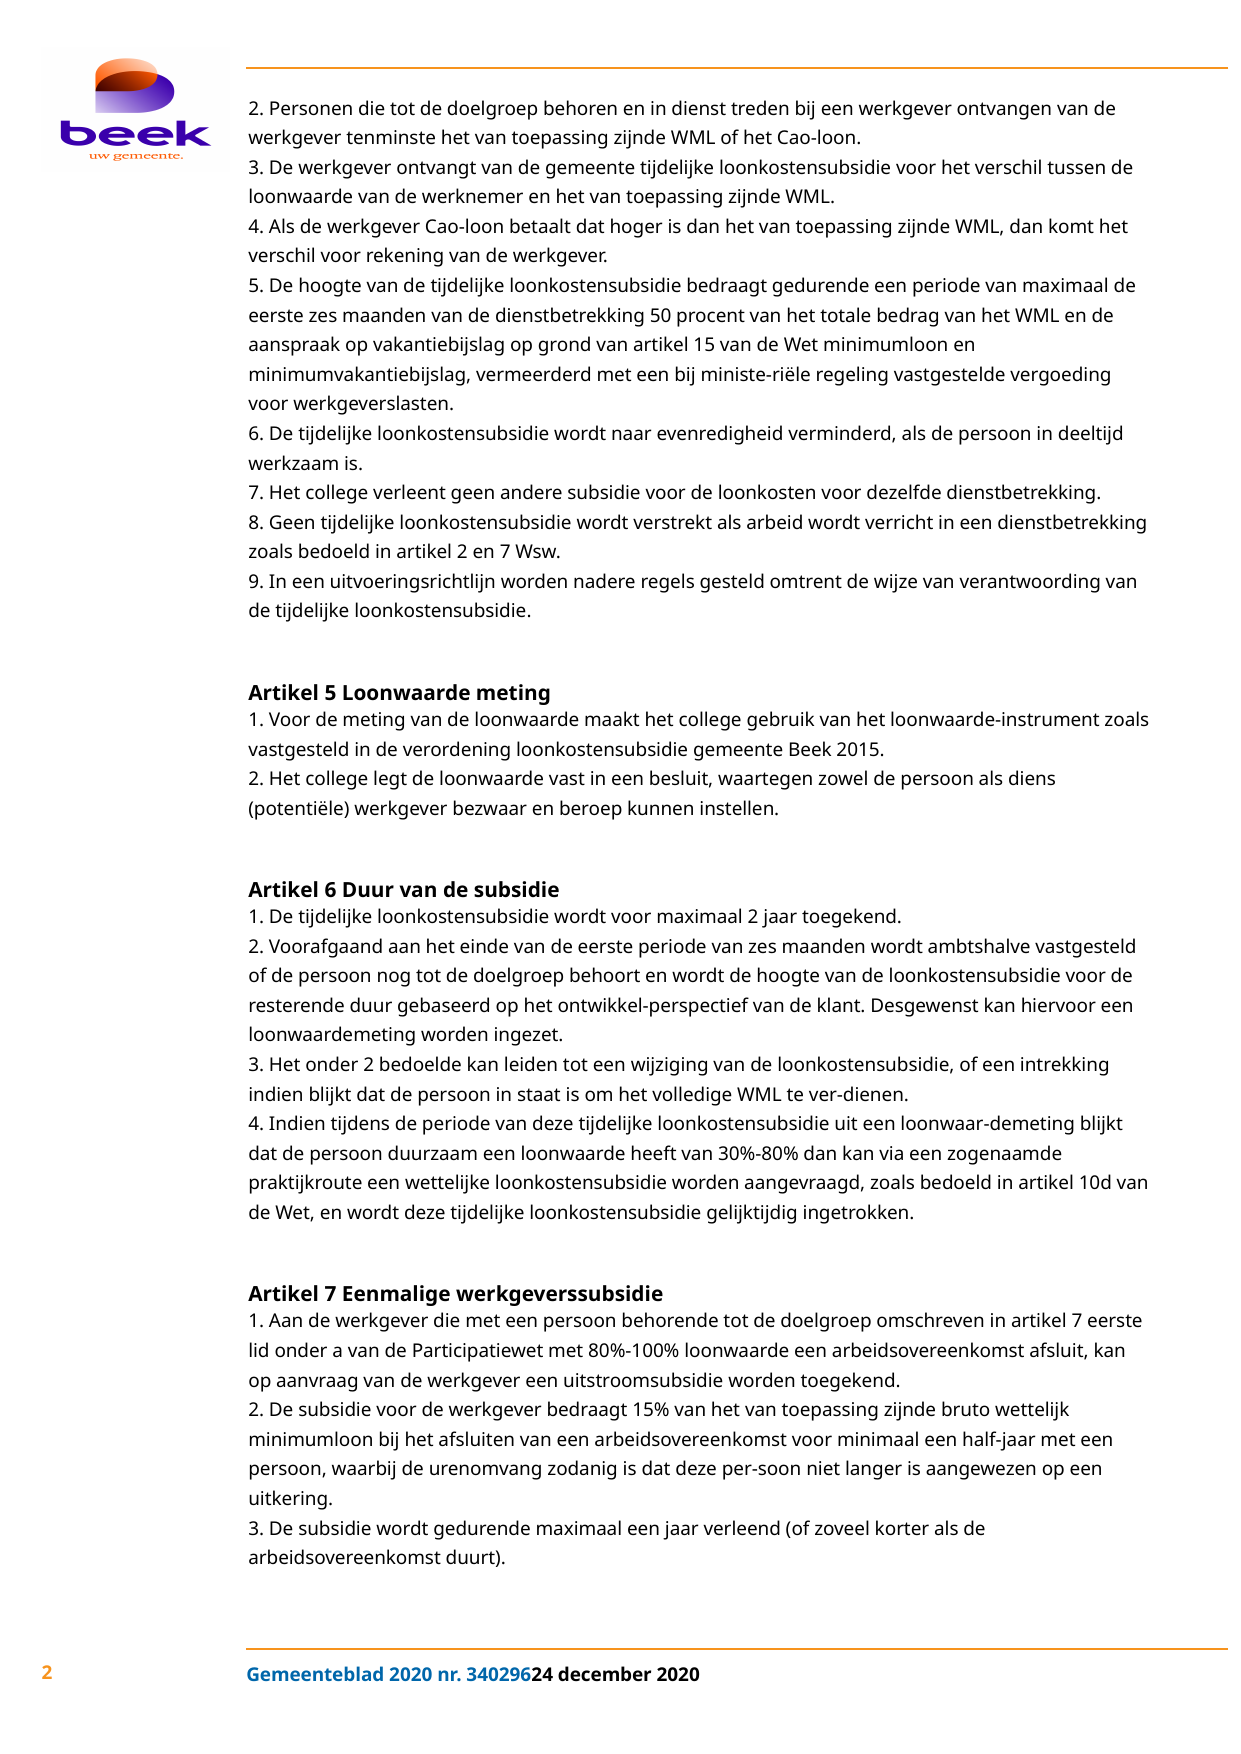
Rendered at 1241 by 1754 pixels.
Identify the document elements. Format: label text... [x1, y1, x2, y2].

text 1. De tijdelijke loonkostensubsidie wordt voor maximaal 2 jaar toegekend. [248, 903, 1152, 929]
text Artikel 5 Loonwaarde meting [248, 678, 1152, 706]
text 2. Het college legt de loonwaarde vast in een besluit, waartegen zowel de persoon als diens (potentiële) werkgever bezwaar en beroep kunnen instellen. [248, 765, 1152, 821]
text 1. Aan de werkgever die met een persoon behorende tot de doelgroep omschreven in artikel 7 eerste lid onder a van de Participatiewet met 80%-100% loonwaarde een arbeidsovereenkomst afsluit, kan op aanvraag van de werkgever een uitstroomsubsidie worden toegekend. [248, 1308, 1152, 1392]
text Artikel 7 Eenmalige werkgeverssubsidie [248, 1279, 1152, 1308]
text 7. Het college verleent geen andere subsidie voor de loonkosten voor dezelfde dienstbetrekking. [248, 479, 1152, 505]
text Artikel 6 Duur van de subsidie [248, 875, 1152, 903]
text 3. De subsidie wordt gedurende maximaal een jaar verleend (of zoveel korter als de arbeidsovereenkomst duurt). [248, 1515, 1152, 1570]
picture [41, 47, 231, 172]
text 2. Personen die tot de doelgroep behoren en in dienst treden bij een werkgever ontvangen van de werkgever tenminste het van toepassing zijnde WML of het Cao-loon. [248, 95, 1152, 150]
text 1. Voor de meting van de loonwaarde maakt het college gebruik van het loonwaarde-instrument zoals vastgesteld in de verordening loonkostensubsidie gemeente Beek 2015. [248, 706, 1152, 761]
text 3. De werkgever ontvangt van de gemeente tijdelijke loonkostensubsidie voor het verschil tussen de loonwaarde van de werknemer en het van toepassing zijnde WML. [248, 154, 1152, 209]
text 5. De hoogte van de tijdelijke loonkostensubsidie bedraagt gedurende een periode van maximaal de eerste zes maanden van de dienstbetrekking 50 procent van het totale bedrag van het WML en de aanspraak op vakantiebijslag op grond van artikel 15 van de Wet minimumloon en minimumvakantiebijslag, vermeerderd met een bij ministe-riële regeling vastgestelde vergoeding voor werkgeverslasten. [248, 272, 1152, 416]
text 4. Indien tijdens de periode van deze tijdelijke loonkostensubsidie uit een loonwaar-demeting blijkt dat de persoon duurzaam een loonwaarde heeft van 30%-80% dan kan via een zogenaamde praktijkroute een wettelijke loonkostensubsidie worden aangevraagd, zoals bedoeld in artikel 10d van de Wet, en wordt deze tijdelijke loonkostensubsidie gelijktijdig ingetrokken. [248, 1110, 1152, 1225]
text 2. De subsidie voor de werkgever bedraagt 15% van het van toepassing zijnde bruto wettelijk minimumloon bij het afsluiten van een arbeidsovereenkomst voor minimaal een half-jaar met een persoon, waarbij de urenomvang zodanig is dat deze per-soon niet langer is aangewezen op een uitkering. [248, 1396, 1152, 1511]
text 3. Het onder 2 bedoelde kan leiden tot een wijziging van de loonkostensubsidie, of een intrekking indien blijkt dat de persoon in staat is om het volledige WML te ver-dienen. [248, 1051, 1152, 1107]
text 9. In een uitvoeringsrichtlijn worden nadere regels gesteld omtrent de wijze van verantwoording van de tijdelijke loonkostensubsidie. [248, 568, 1152, 623]
text 2. Voorafgaand aan het einde van de eerste periode van zes maanden wordt ambtshalve vastgesteld of de persoon nog tot de doelgroep behoort en wordt de hoogte van de loonkostensubsidie voor de resterende duur gebaseerd op het ontwikkel-perspectief van de klant. Desgewenst kan hiervoor een loonwaardemeting worden ingezet. [248, 933, 1152, 1047]
text 8. Geen tijdelijke loonkostensubsidie wordt verstrekt als arbeid wordt verricht in een dienstbetrekking zoals bedoeld in artikel 2 en 7 Wsw. [248, 509, 1152, 564]
text 4. Als de werkgever Cao-loon betaalt dat hoger is dan het van toepassing zijnde WML, dan komt het verschil voor rekening van de werkgever. [248, 213, 1152, 268]
text 6. De tijdelijke loonkostensubsidie wordt naar evenredigheid verminderd, als de persoon in deeltijd werkzaam is. [248, 420, 1152, 476]
